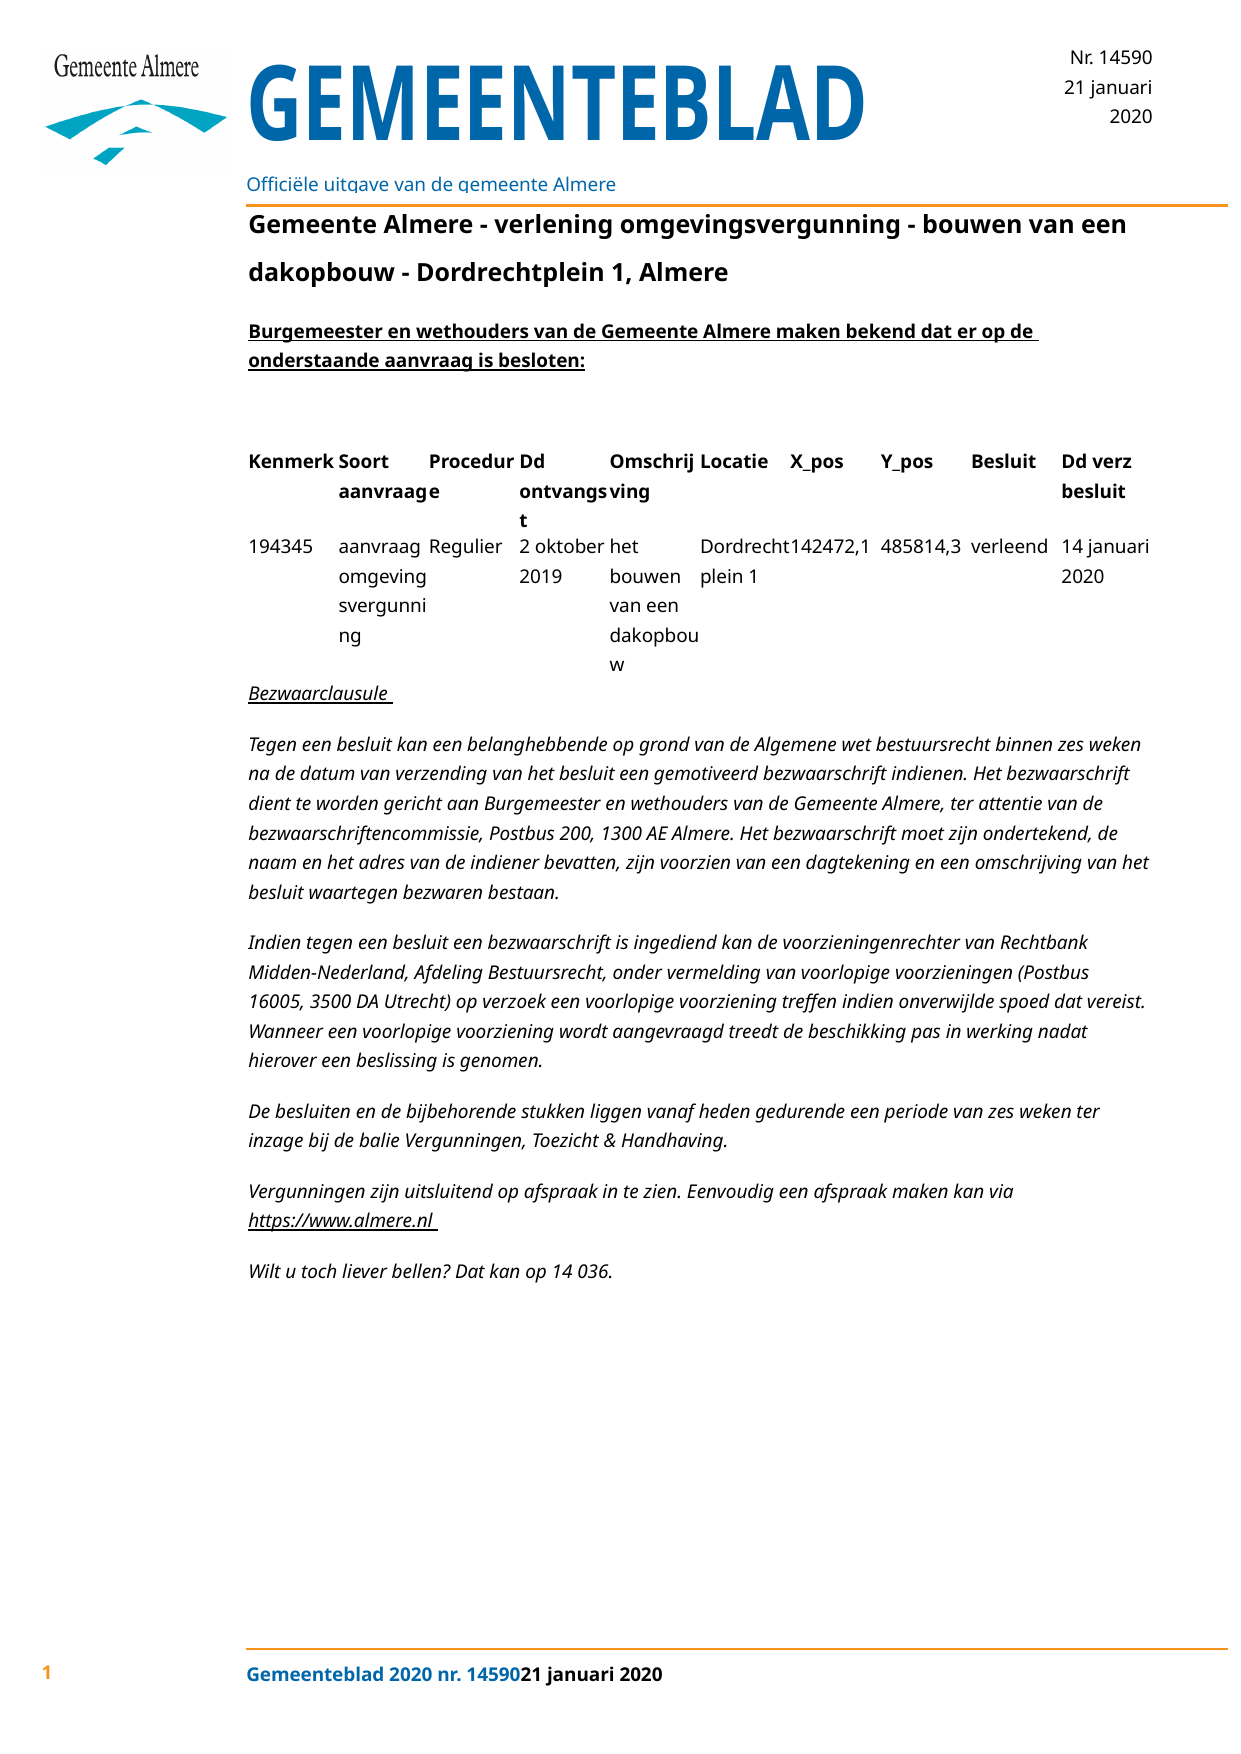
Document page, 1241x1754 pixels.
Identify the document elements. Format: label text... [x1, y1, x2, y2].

table_cell 142472,1 [790, 533, 881, 677]
table_header X_pos [790, 449, 881, 533]
text De besluiten en de bijbehorende stukken liggen vanaf heden gedurende een periode van zes weken ter inzage bij de balie Vergunningen, Toezicht & Handhaving. [248, 1098, 1152, 1153]
table_cell Regulier [429, 533, 519, 677]
table_header Y_pos [881, 449, 971, 533]
text Bezwaarclausule [248, 681, 1152, 706]
table_cell verleend [971, 533, 1061, 677]
table_cell 14 januari 2020 [1061, 533, 1152, 677]
table_cell 485814,3 [881, 533, 971, 677]
table_header Dd ontvangst [519, 449, 609, 533]
table_header Omschrijving [609, 449, 700, 533]
table_header Besluit [971, 449, 1061, 533]
table_header Locatie [700, 449, 790, 533]
text Tegen een besluit kan een belanghebbende op grond van de Algemene wet bestuursrecht binnen zes weken na de datum van verzending van het besluit een gemotiveerd bezwaarschrift indienen. Het bezwaarschrift dient te worden gericht aan Burgemeester en wethouders van de Gemeente Almere, ter attentie van de bezwaarschriftencommissie, Postbus 200, 1300 AE Almere. Het bezwaarschrift moet zijn ondertekend, de naam en het adres van de indiener bevatten, zijn voorzien van een dagtekening en een omschrijving van het besluit waartegen bezwaren bestaan. [248, 731, 1152, 905]
table_cell 2 oktober 2019 [519, 533, 609, 677]
table_header Dd verz besluit [1061, 449, 1152, 533]
text Wilt u toch liever bellen? Dat kan op 14 036. [248, 1258, 1152, 1284]
text Vergunningen zijn uitsluitend op afspraak in te zien. Eenvoudig een afspraak maken kan via https://www.almere.nl [248, 1178, 1152, 1233]
table_cell Dordrechtplein 1 [700, 533, 790, 677]
table_cell aanvraag omgevingsvergunning [338, 533, 429, 677]
table_header Procedure [429, 449, 519, 533]
table_header Kenmerk [248, 449, 338, 533]
table_cell het bouwen van een dakopbouw [609, 533, 700, 677]
text Indien tegen een besluit een bezwaarschrift is ingediend kan de voorzieningenrechter van Rechtbank Midden-Nederland, Afdeling Bestuursrecht, onder vermelding van voorlopige voorzieningen (Postbus 16005, 3500 DA Utrecht) op verzoek een voorlopige voorziening treffen indien onverwijlde spoed dat vereist. Wanneer een voorlopige voorziening wordt aangevraagd treedt de beschikking pas in werking nadat hierover een beslissing is genomen. [248, 929, 1152, 1073]
table_header Soort aanvraag [338, 449, 429, 533]
text Gemeente Almere - verlening omgevingsvergunning - bouwen van een dakopbouw - Dordrechtplein 1, Almere [248, 207, 1152, 288]
text Burgemeester en wethouders van de Gemeente Almere maken bekend dat er op de onderstaande aanvraag is besloten: [248, 318, 1152, 373]
table_cell 194345 [248, 533, 338, 677]
picture [41, 47, 231, 172]
